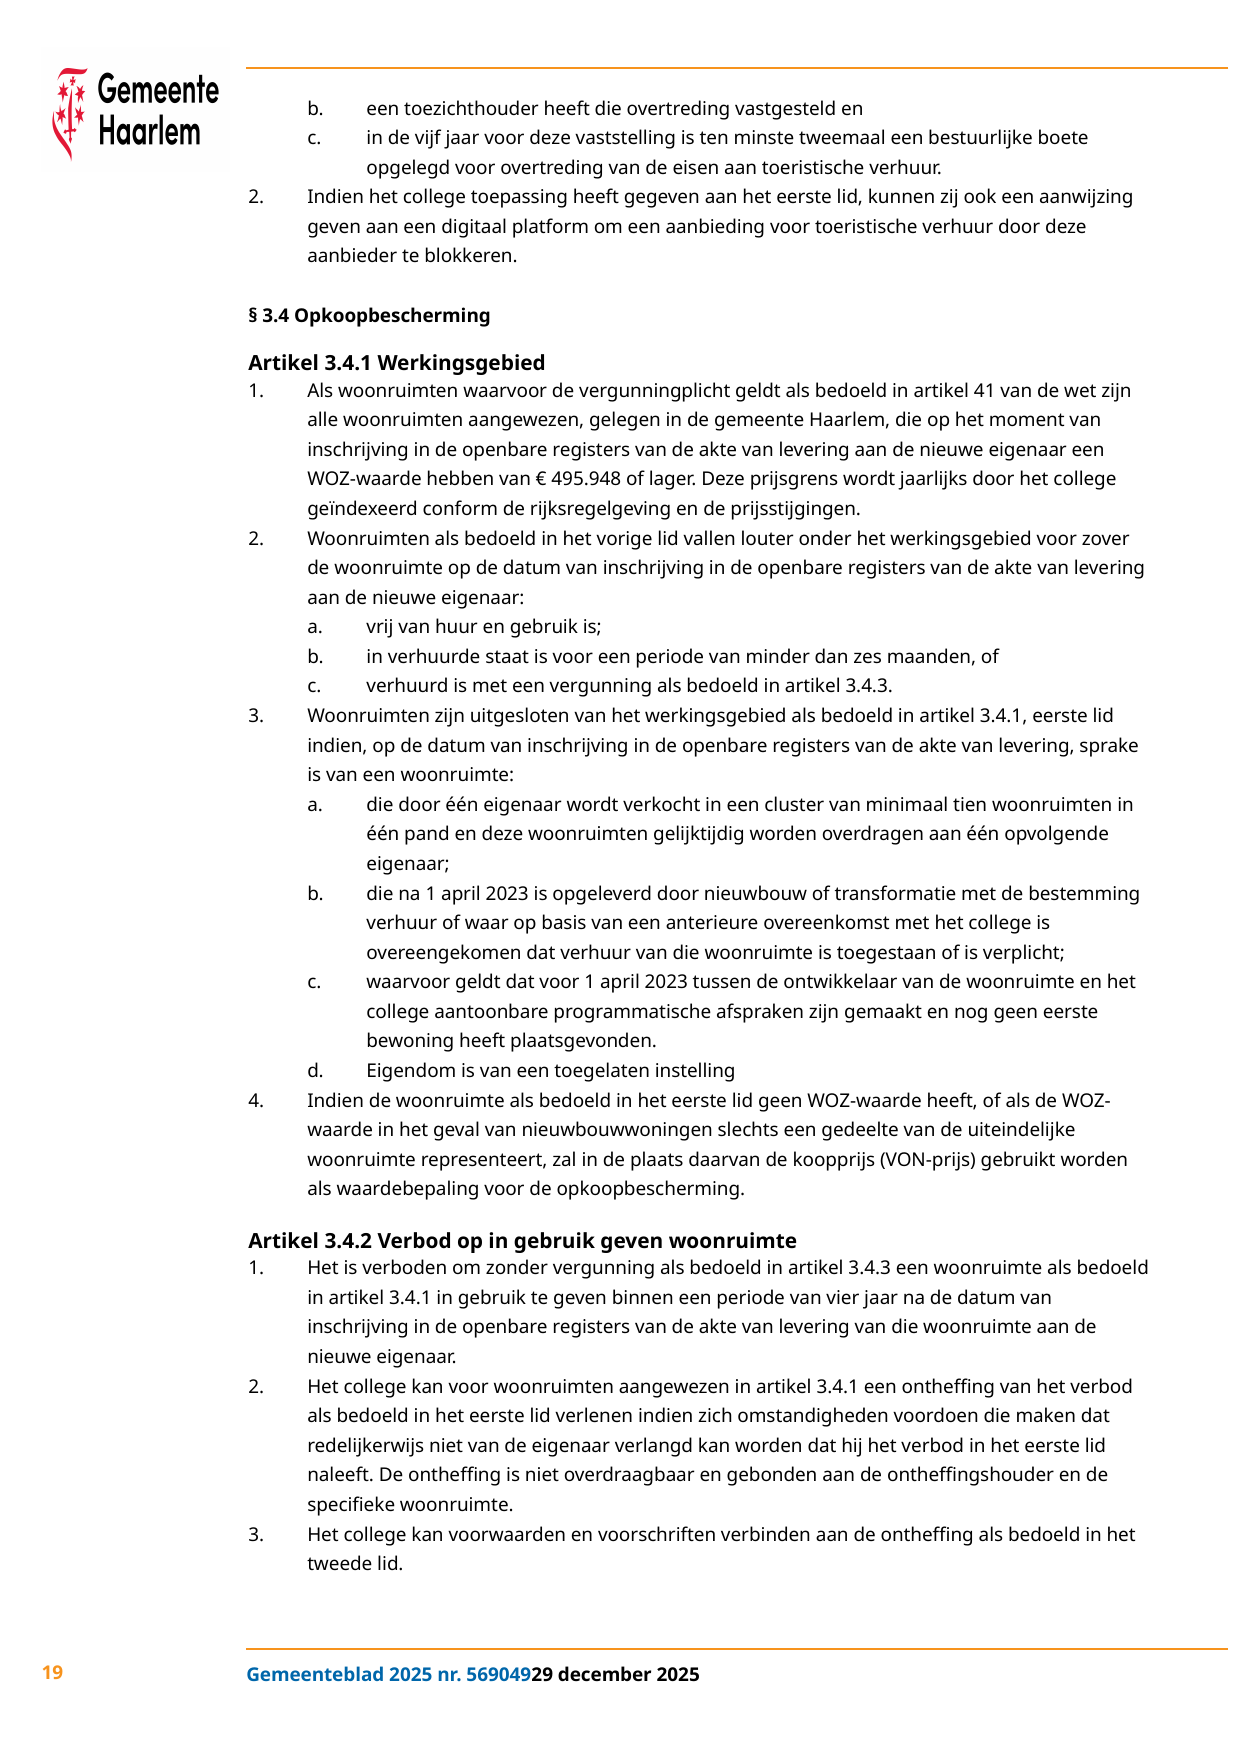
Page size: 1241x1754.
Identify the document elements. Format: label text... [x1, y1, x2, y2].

list Woonruimten zijn uitgesloten van het werkingsgebied als bedoeld in artikel 3.4.1, eerste lid indien, op de datum van inschrijving in de openbare registers van de akte van levering, sprake is van een woonruimte: [248, 702, 1152, 787]
text Artikel 3.4.1 Werkingsgebied [248, 348, 1152, 377]
list verhuurd is met een vergunning als bedoeld in artikel 3.4.3. [307, 673, 1152, 698]
list Indien het college toepassing heeft gegeven aan het eerste lid, kunnen zij ook een aanwijzing geven aan een digitaal platform om een aanbieding voor toeristische verhuur door deze aanbieder te blokkeren. [248, 183, 1152, 268]
list in de vijf jaar voor deze vaststelling is ten minste tweemaal een bestuurlijke boete opgelegd voor overtreding van de eisen aan toeristische verhuur. [307, 124, 1152, 180]
list Het is verboden om zonder vergunning als bedoeld in artikel 3.4.3 een woonruimte als bedoeld in artikel 3.4.1 in gebruik te geven binnen een periode van vier jaar na de datum van inschrijving in de openbare registers van de akte van levering van die woonruimte aan de nieuwe eigenaar. [248, 1254, 1152, 1369]
list Als woonruimten waarvoor de vergunningplicht geldt als bedoeld in artikel 41 van de wet zijn alle woonruimten aangewezen, gelegen in de gemeente Haarlem, die op het moment van inschrijving in de openbare registers van de akte van levering aan de nieuwe eigenaar een WOZ-waarde hebben van € 495.948 of lager. Deze prijsgrens wordt jaarlijks door het college geïndexeerd conform de rijksregelgeving en de prijsstijgingen. [248, 377, 1152, 521]
list Het college kan voorwaarden en voorschriften verbinden aan de ontheffing als bedoeld in het tweede lid. [248, 1521, 1152, 1576]
list in verhuurde staat is voor een periode van minder dan zes maanden, of [307, 643, 1152, 669]
list waarvoor geldt dat voor 1 april 2023 tussen de ontwikkelaar van de woonruimte en het college aantoonbare programmatische afspraken zijn gemaakt en nog geen eerste bewoning heeft plaatsgevonden. [307, 968, 1152, 1053]
list een toezichthouder heeft die overtreding vastgesteld en [307, 95, 1152, 121]
list Woonruimten als bedoeld in het vorige lid vallen louter onder het werkingsgebied voor zover de woonruimte op de datum van inschrijving in de openbare registers van de akte van levering aan de nieuwe eigenaar: [248, 525, 1152, 610]
list Eigendom is van een toegelaten instelling [307, 1057, 1152, 1083]
list die door één eigenaar wordt verkocht in een cluster van minimaal tien woonruimten in één pand en deze woonruimten gelijktijdig worden overdragen aan één opvolgende eigenaar; [307, 791, 1152, 876]
list die na 1 april 2023 is opgeleverd door nieuwbouw of transformatie met de bestemming verhuur of waar op basis van een anterieure overeenkomst met het college is overeengekomen dat verhuur van die woonruimte is toegestaan of is verplicht; [307, 880, 1152, 965]
text § 3.4 Opkoopbescherming [248, 302, 1152, 328]
list vrij van huur en gebruik is; [307, 613, 1152, 639]
text Artikel 3.4.2 Verbod op in gebruik geven woonruimte [248, 1226, 1152, 1254]
list Indien de woonruimte als bedoeld in het eerste lid geen WOZ-waarde heeft, of als de WOZ-waarde in het geval van nieuwbouwwoningen slechts een gedeelte van de uiteindelijke woonruimte representeert, zal in de plaats daarvan de koopprijs (VON-prijs) gebruikt worden als waardebepaling voor de opkoopbescherming. [248, 1087, 1152, 1201]
list Het college kan voor woonruimten aangewezen in artikel 3.4.1 een ontheffing van het verbod als bedoeld in het eerste lid verlenen indien zich omstandigheden voordoen die maken dat redelijkerwijs niet van de eigenaar verlangd kan worden dat hij het verbod in het eerste lid naleeft. De ontheffing is niet overdraagbaar en gebonden aan de ontheffingshouder en de specifieke woonruimte. [248, 1373, 1152, 1517]
picture [41, 47, 231, 172]
